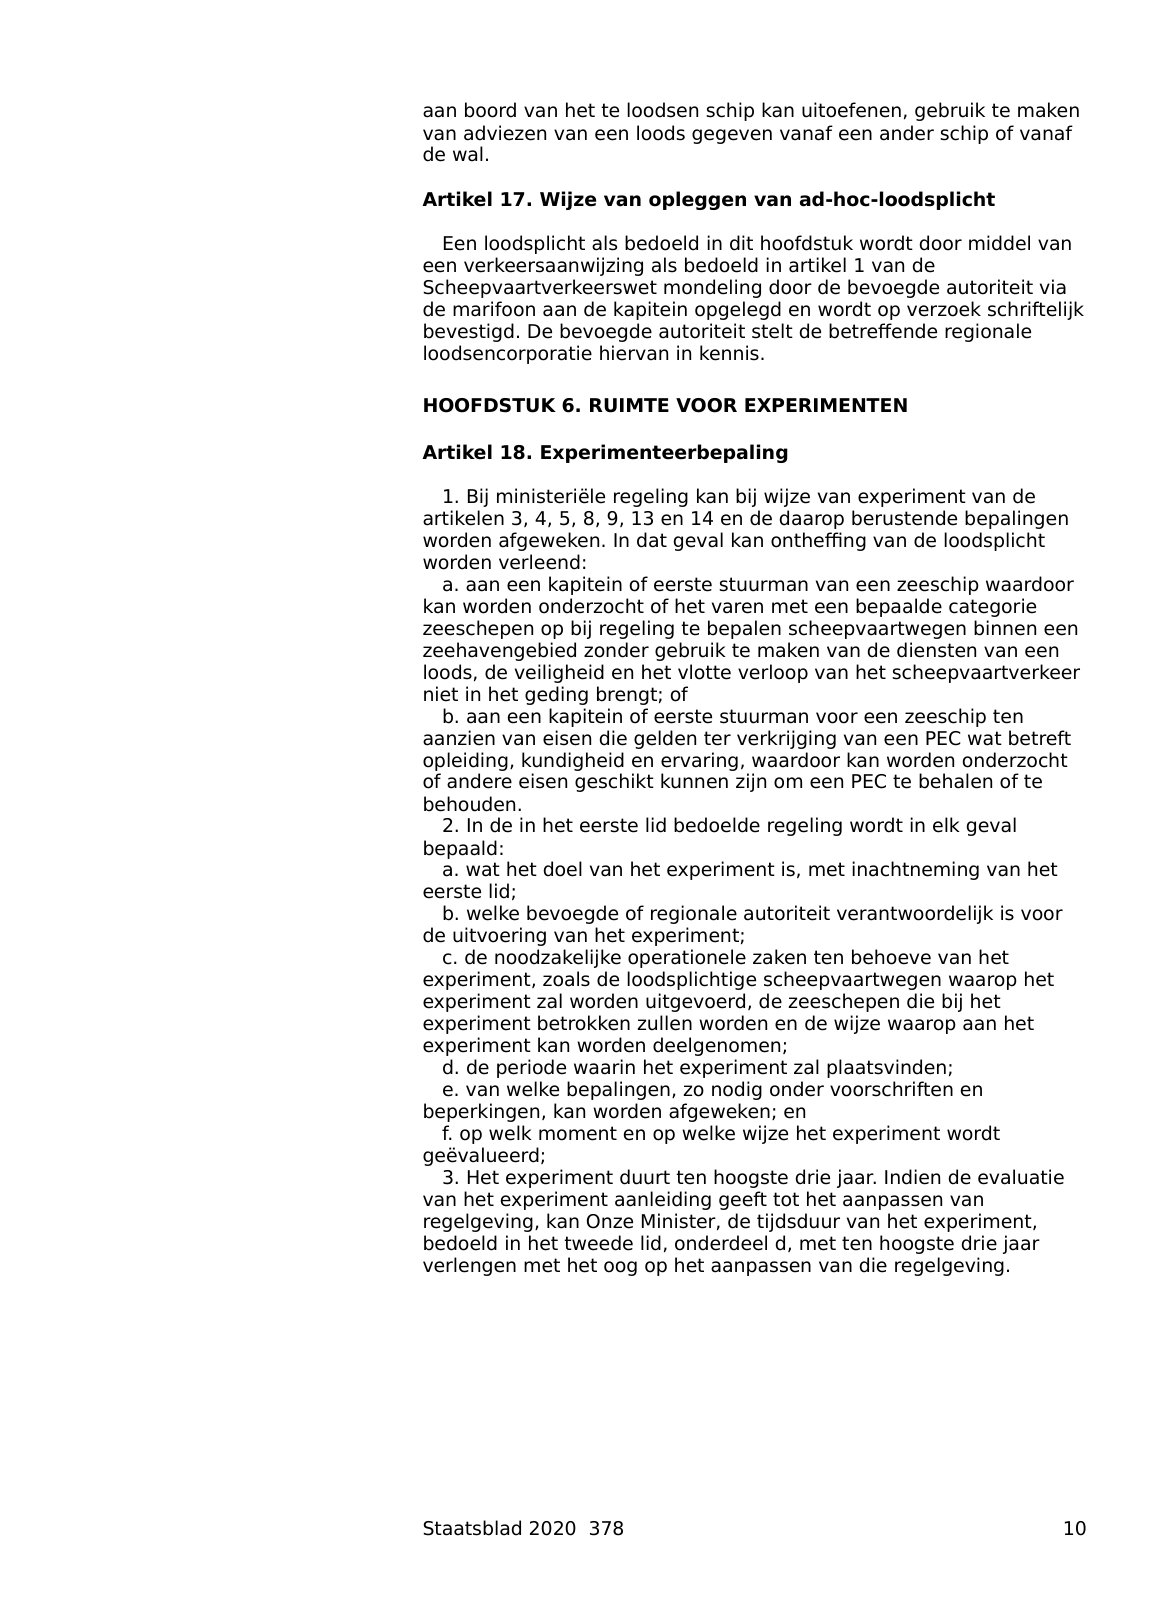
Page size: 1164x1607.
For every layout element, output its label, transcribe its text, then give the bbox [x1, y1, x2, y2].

text 1. Bij ministeriële regeling kan bij wijze van experiment van de artikelen 3, 4, 5, 8, 9, 13 en 14 en de daarop berustende bepalingen worden afgeweken. In dat geval kan ontheffing van de loodsplicht worden verleend: [422, 486, 1087, 574]
text 3. Het experiment duurt ten hoogste drie jaar. Indien de evaluatie van het experiment aanleiding geeft tot het aanpassen van regelgeving, kan Onze Minister, de tijdsduur van het experiment, bedoeld in het tweede lid, onderdeel d, met ten hoogste drie jaar verlengen met het oog op het aanpassen van die regelgeving. [422, 1167, 1087, 1277]
text b. welke bevoegde of regionale autoriteit verantwoordelijk is voor de uitvoering van het experiment; [422, 903, 1087, 947]
text b. aan een kapitein of eerste stuurman voor een zeeschip ten aanzien van eisen die gelden ter verkrijging van een PEC wat betreft opleiding, kundigheid en ervaring, waardoor kan worden onderzocht of andere eisen geschikt kunnen zijn om een PEC te behalen of te behouden. [422, 706, 1087, 815]
text aan boord van het te loodsen schip kan uitoefenen, gebruik te maken van adviezen van een loods gegeven vanaf een ander schip of vanaf de wal. [422, 100, 1087, 166]
text f. op welk moment en op welke wijze het experiment wordt geëvalueerd; [422, 1123, 1087, 1167]
subtitle Artikel 18. Experimenteerbepaling [422, 442, 1087, 463]
text d. de periode waarin het experiment zal plaatsvinden; [422, 1057, 1087, 1079]
text 2. In de in het eerste lid bedoelde regeling wordt in elk geval bepaald: [422, 815, 1087, 859]
text Een loodsplicht als bedoeld in dit hoofdstuk wordt door middel van een verkeersaanwijzing als bedoeld in artikel 1 van de Scheepvaartverkeerswet mondeling door de bevoegde autoriteit via de marifoon aan de kapitein opgelegd en wordt op verzoek schriftelijk bevestigd. De bevoegde autoriteit stelt de betreffende regionale loodsencorporatie hiervan in kennis. [422, 233, 1087, 364]
text a. aan een kapitein of eerste stuurman van een zeeschip waardoor kan worden onderzocht of het varen met een bepaalde categorie zeeschepen op bij regeling te bepalen scheepvaartwegen binnen een zeehavengebied zonder gebruik te maken van de diensten van een loods, de veiligheid en het vlotte verloop van het scheepvaartverkeer niet in het geding brengt; of [422, 574, 1087, 706]
text c. de noodzakelijke operationele zaken ten behoeve van het experiment, zoals de loodsplichtige scheepvaartwegen waarop het experiment zal worden uitgevoerd, de zeeschepen die bij het experiment betrokken zullen worden en de wijze waarop aan het experiment kan worden deelgenomen; [422, 947, 1087, 1057]
text a. wat het doel van het experiment is, met inachtneming van het eerste lid; [422, 859, 1087, 903]
subtitle Artikel 17. Wijze van opleggen van ad-hoc-loodsplicht [422, 188, 1087, 211]
subtitle HOOFDSTUK 6. RUIMTE VOOR EXPERIMENTEN [422, 394, 1087, 417]
text e. van welke bepalingen, zo nodig onder voorschriften en beperkingen, kan worden afgeweken; en [422, 1079, 1087, 1123]
